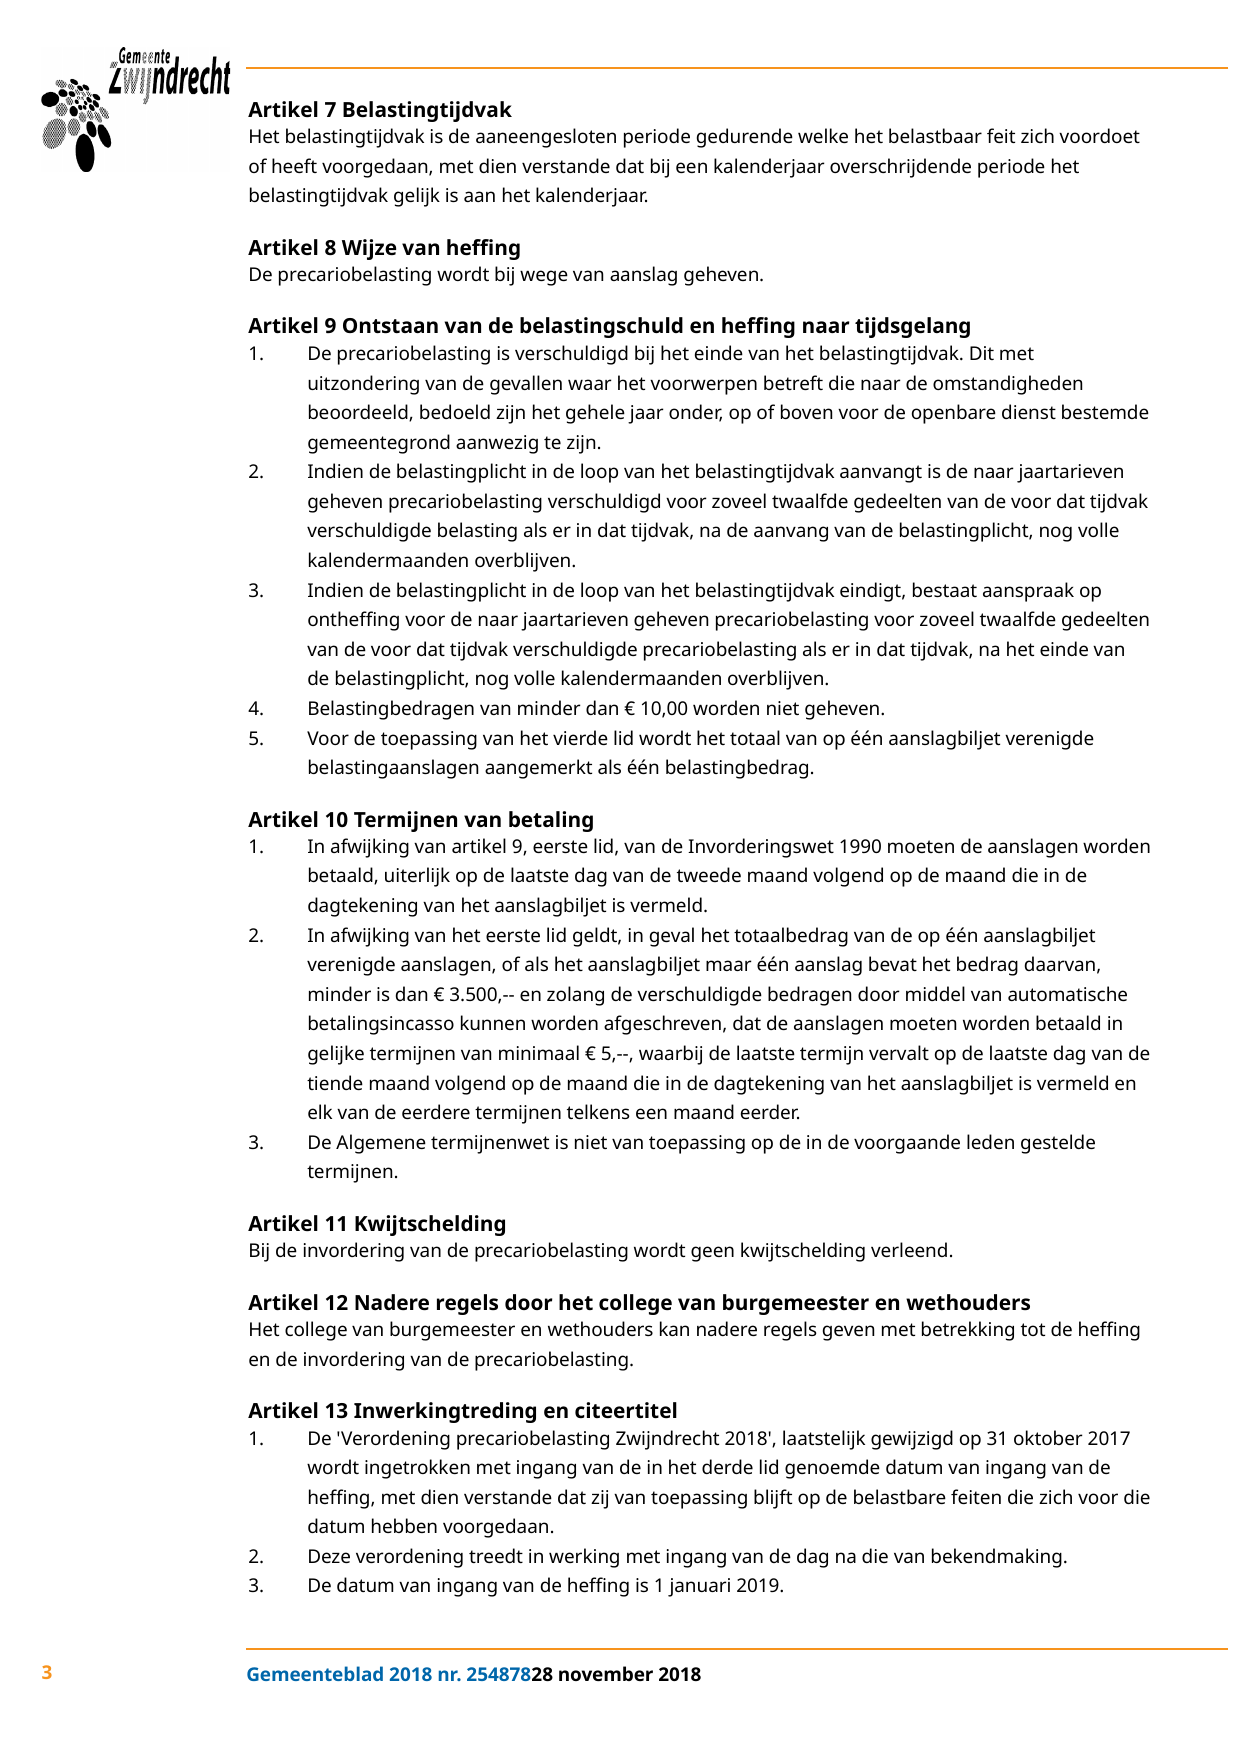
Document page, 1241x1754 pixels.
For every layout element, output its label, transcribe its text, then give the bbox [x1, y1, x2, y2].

text Artikel 13 Inwerkingtreding en citeertitel [248, 1396, 1152, 1425]
text Bij de invordering van de precariobelasting wordt geen kwijtschelding verleend. [248, 1237, 1152, 1263]
list De 'Verordening precariobelasting Zwijndrecht 2018', laatstelijk gewijzigd op 31 oktober 2017 wordt ingetrokken met ingang van de in het derde lid genoemde datum van ingang van de heffing, met dien verstande dat zij van toepassing blijft op de belastbare feiten die zich voor die datum hebben voorgedaan. [248, 1425, 1152, 1539]
text Artikel 8 Wijze van heffing [248, 233, 1152, 261]
text Artikel 12 Nadere regels door het college van burgemeester en wethouders [248, 1288, 1152, 1316]
list Indien de belastingplicht in de loop van het belastingtijdvak aanvangt is de naar jaartarieven geheven precariobelasting verschuldigd voor zoveel twaalfde gedeelten van de voor dat tijdvak verschuldigde belasting als er in dat tijdvak, na de aanvang van de belastingplicht, nog volle kalendermaanden overblijven. [248, 458, 1152, 573]
text Artikel 7 Belastingtijdvak [248, 95, 1152, 123]
picture [41, 47, 231, 172]
list Deze verordening treedt in werking met ingang van de dag na die van bekendmaking. [248, 1543, 1152, 1569]
list Voor de toepassing van het vierde lid wordt het totaal van op één aanslagbiljet verenigde belastingaanslagen aangemerkt als één belastingbedrag. [248, 725, 1152, 780]
list De datum van ingang van de heffing is 1 januari 2019. [248, 1573, 1152, 1598]
list Belastingbedragen van minder dan € 10,00 worden niet geheven. [248, 695, 1152, 721]
text Het belastingtijdvak is de aaneengesloten periode gedurende welke het belastbaar feit zich voordoet of heeft voorgedaan, met dien verstande dat bij een kalenderjaar overschrijdende periode het belastingtijdvak gelijk is aan het kalenderjaar. [248, 123, 1152, 208]
text Het college van burgemeester en wethouders kan nadere regels geven met betrekking tot de heffing en de invordering van de precariobelasting. [248, 1316, 1152, 1372]
list De Algemene termijnenwet is niet van toepassing op de in de voorgaande leden gestelde termijnen. [248, 1129, 1152, 1184]
text Artikel 10 Termijnen van betaling [248, 805, 1152, 833]
text De precariobelasting wordt bij wege van aanslag geheven. [248, 261, 1152, 287]
list De precariobelasting is verschuldigd bij het einde van het belastingtijdvak. Dit met uitzondering van de gevallen waar het voorwerpen betreft die naar de omstandigheden beoordeeld, bedoeld zijn het gehele jaar onder, op of boven voor de openbare dienst bestemde gemeentegrond aanwezig te zijn. [248, 340, 1152, 454]
list In afwijking van het eerste lid geldt, in geval het totaalbedrag van de op één aanslagbiljet verenigde aanslagen, of als het aanslagbiljet maar één aanslag bevat het bedrag daarvan, minder is dan € 3.500,-- en zolang de verschuldigde bedragen door middel van automatische betalingsincasso kunnen worden afgeschreven, dat de aanslagen moeten worden betaald in gelijke termijnen van minimaal € 5,--, waarbij de laatste termijn vervalt op de laatste dag van de tiende maand volgend op de maand die in de dagtekening van het aanslagbiljet is vermeld en elk van de eerdere termijnen telkens een maand eerder. [248, 922, 1152, 1125]
list Indien de belastingplicht in de loop van het belastingtijdvak eindigt, bestaat aanspraak op ontheffing voor de naar jaartarieven geheven precariobelasting voor zoveel twaalfde gedeelten van de voor dat tijdvak verschuldigde precariobelasting als er in dat tijdvak, na het einde van de belastingplicht, nog volle kalendermaanden overblijven. [248, 577, 1152, 691]
list In afwijking van artikel 9, eerste lid, van de Invorderingswet 1990 moeten de aanslagen worden betaald, uiterlijk op de laatste dag van de tweede maand volgend op de maand die in de dagtekening van het aanslagbiljet is vermeld. [248, 833, 1152, 918]
text Artikel 9 Ontstaan van de belastingschuld en heffing naar tijdsgelang [248, 312, 1152, 340]
text Artikel 11 Kwijtschelding [248, 1209, 1152, 1237]
